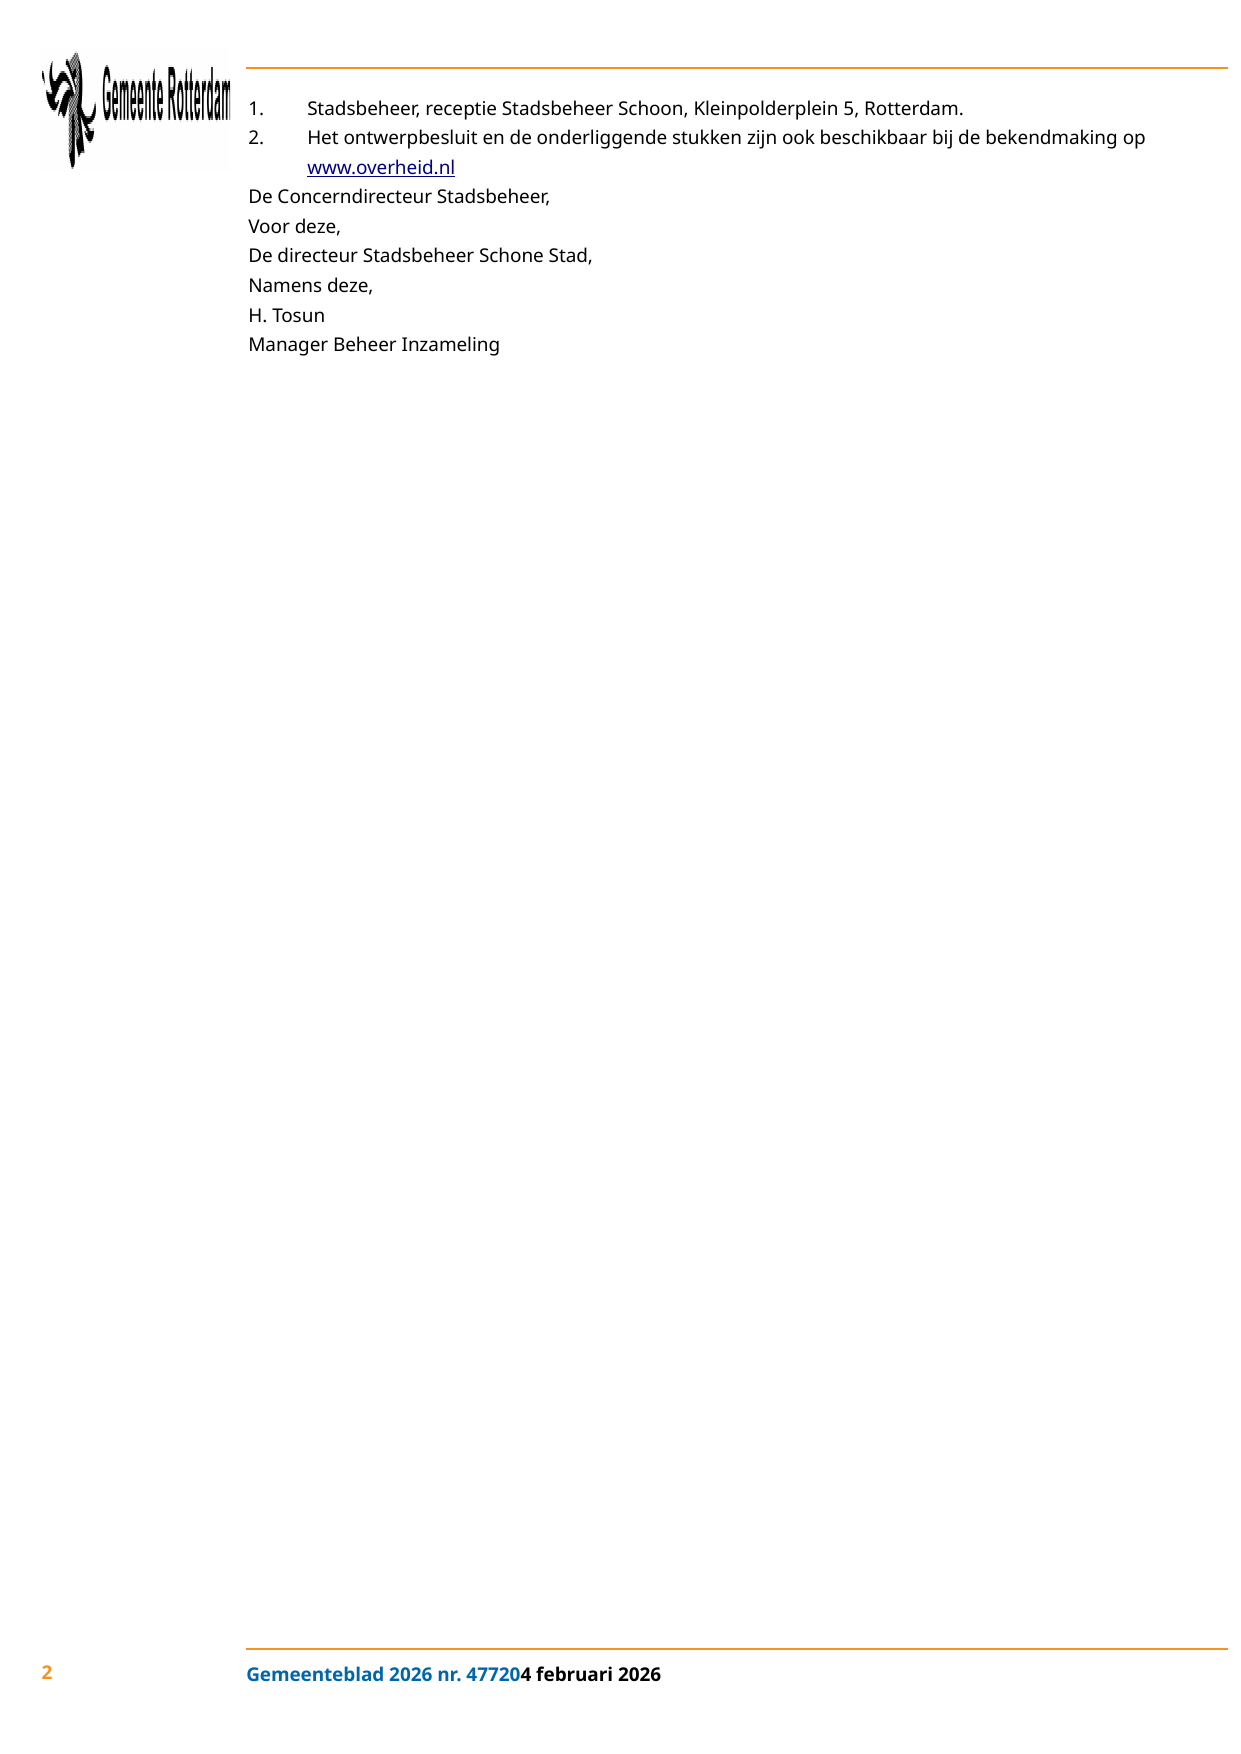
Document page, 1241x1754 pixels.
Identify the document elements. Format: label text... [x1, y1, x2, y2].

list Stadsbeheer, receptie Stadsbeheer Schoon, Kleinpolderplein 5, Rotterdam. [248, 95, 1152, 121]
text De Concerndirecteur Stadsbeheer, [248, 183, 1152, 209]
text Namens deze, [248, 272, 1152, 298]
picture [41, 47, 231, 172]
list Het ontwerpbesluit en de onderliggende stukken zijn ook beschikbaar bij de bekendmaking op www.overheid.nl [248, 124, 1152, 180]
text De directeur Stadsbeheer Schone Stad, [248, 243, 1152, 268]
text Voor deze, [248, 213, 1152, 239]
text H. Tosun [248, 302, 1152, 328]
text Manager Beheer Inzameling [248, 331, 1152, 357]
